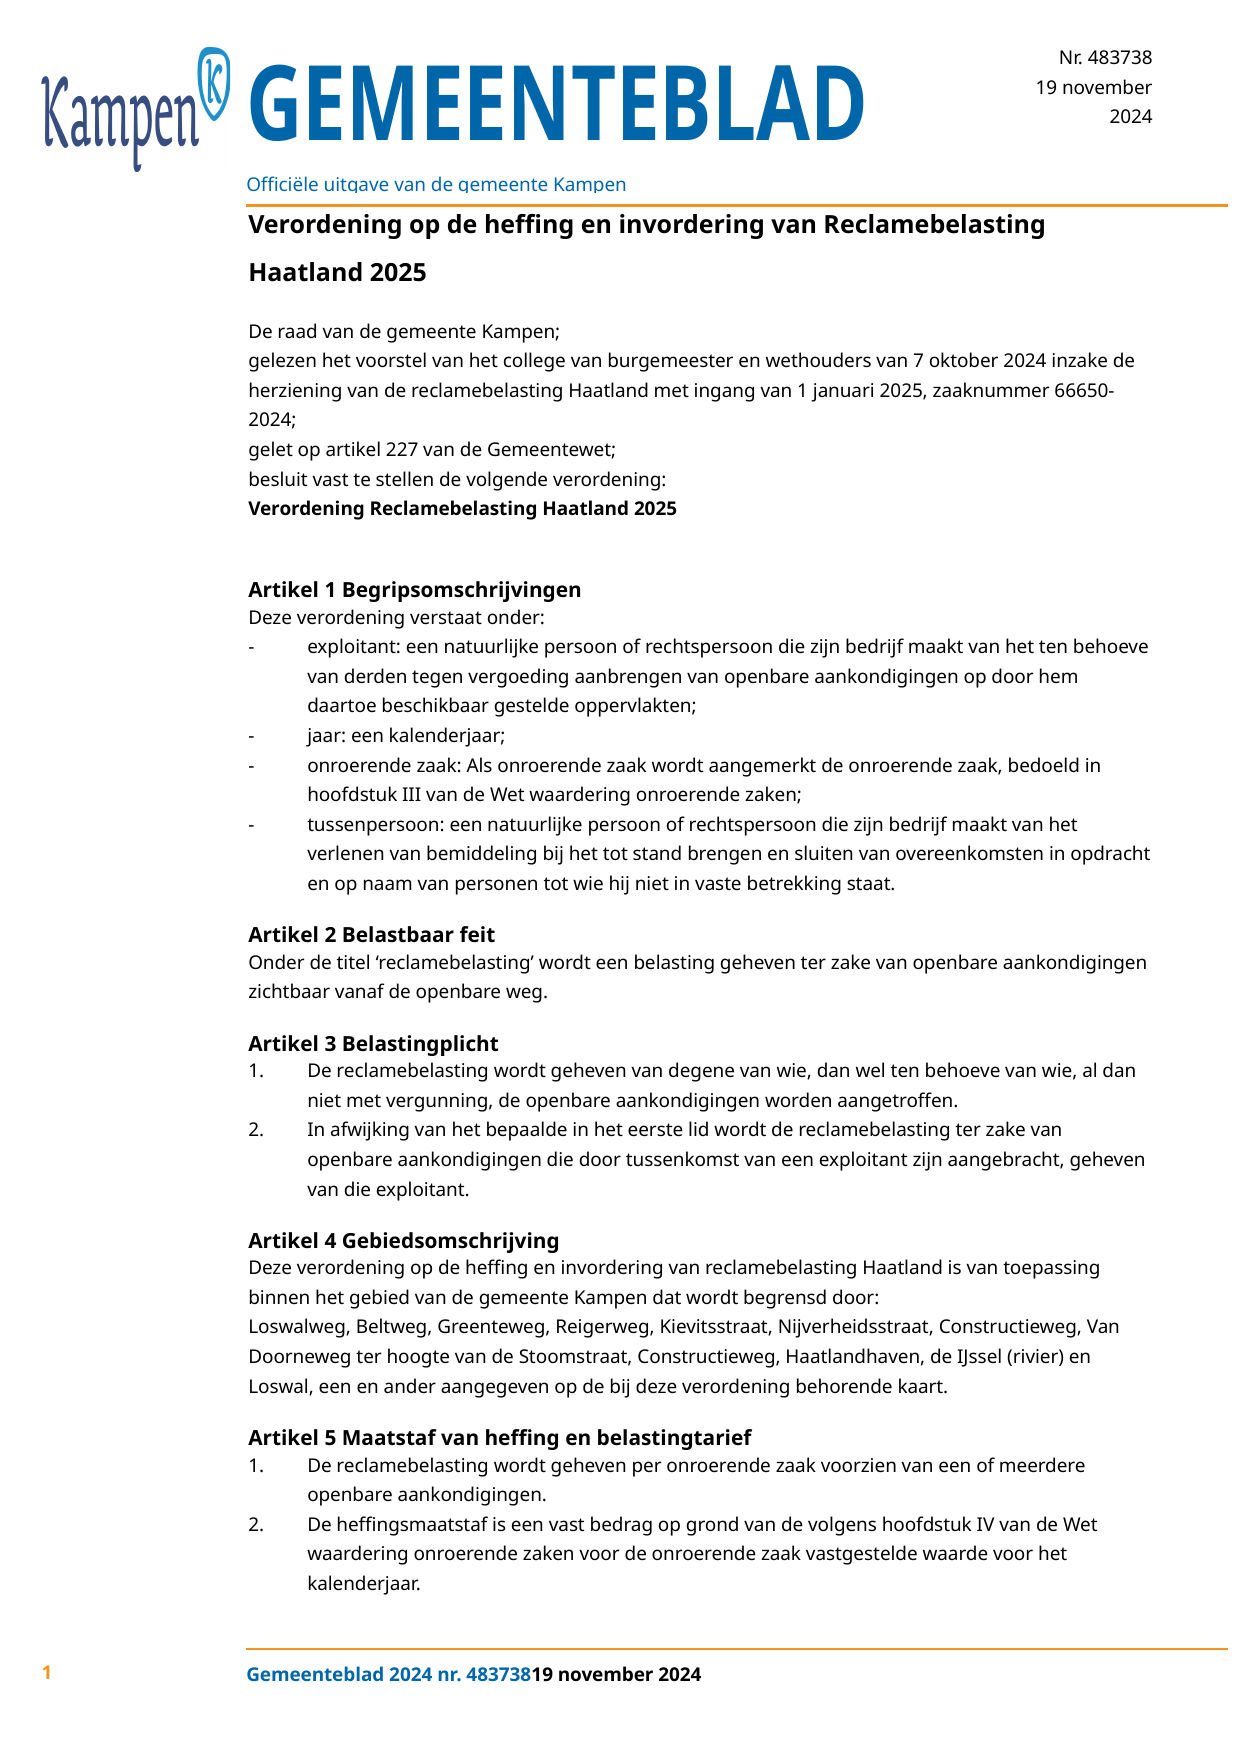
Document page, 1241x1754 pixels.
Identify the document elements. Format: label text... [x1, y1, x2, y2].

picture [41, 47, 231, 172]
text Artikel 1 Begripsomschrijvingen [248, 575, 1152, 604]
list De reclamebelasting wordt geheven per onroerende zaak voorzien van een of meerdere openbare aankondigingen. [248, 1452, 1152, 1507]
list De heffingsmaatstaf is een vast bedrag op grond van de volgens hoofdstuk IV van de Wet waardering onroerende zaken voor de onroerende zaak vastgestelde waarde voor het kalenderjaar. [248, 1511, 1152, 1596]
text gelezen het voorstel van het college van burgemeester en wethouders van 7 oktober 2024 inzake de herziening van de reclamebelasting Haatland met ingang van 1 januari 2025, zaaknummer 66650-2024; [248, 347, 1152, 432]
text besluit vast te stellen de volgende verordening: [248, 466, 1152, 492]
list De reclamebelasting wordt geheven van degene van wie, dan wel ten behoeve van wie, al dan niet met vergunning, de openbare aankondigingen worden aangetroffen. [248, 1057, 1152, 1113]
text gelet op artikel 227 van de Gemeentewet; [248, 436, 1152, 462]
text Verordening op de heffing en invordering van Reclamebelasting Haatland 2025 [248, 207, 1152, 288]
text Deze verordening verstaat onder: [248, 604, 1152, 629]
text Verordening Reclamebelasting Haatland 2025 [248, 495, 1152, 521]
list In afwijking van het bepaalde in het eerste lid wordt de reclamebelasting ter zake van openbare aankondigingen die door tussenkomst van een exploitant zijn aangebracht, geheven van die exploitant. [248, 1117, 1152, 1201]
text Deze verordening op de heffing en invordering van reclamebelasting Haatland is van toepassing binnen het gebied van de gemeente Kampen dat wordt begrensd door: [248, 1254, 1152, 1310]
list jaar: een kalenderjaar; [248, 722, 1152, 748]
text Onder de titel ‘reclamebelasting’ wordt een belasting geheven ter zake van openbare aankondigingen zichtbaar vanaf de openbare weg. [248, 949, 1152, 1004]
list tussenpersoon: een natuurlijke persoon of rechtspersoon die zijn bedrijf maakt van het verlenen van bemiddeling bij het tot stand brengen en sluiten van overeenkomsten in opdracht en op naam van personen tot wie hij niet in vaste betrekking staat. [248, 811, 1152, 896]
text Artikel 2 Belastbaar feit [248, 921, 1152, 949]
text De raad van de gemeente Kampen; [248, 318, 1152, 344]
text Artikel 4 Gebiedsomschrijving [248, 1226, 1152, 1254]
text Artikel 3 Belastingplicht [248, 1029, 1152, 1057]
list onroerende zaak: Als onroerende zaak wordt aangemerkt de onroerende zaak, bedoeld in hoofdstuk III van de Wet waardering onroerende zaken; [248, 752, 1152, 807]
text Loswalweg, Beltweg, Greenteweg, Reigerweg, Kievitsstraat, Nijverheidsstraat, Constructieweg, Van Doorneweg ter hoogte van de Stoomstraat, Constructieweg, Haatlandhaven, de IJssel (rivier) en Loswal, een en ander aangegeven op de bij deze verordening behorende kaart. [248, 1314, 1152, 1399]
text Artikel 5 Maatstaf van heffing en belastingtarief [248, 1423, 1152, 1452]
list exploitant: een natuurlijke persoon of rechtspersoon die zijn bedrijf maakt van het ten behoeve van derden tegen vergoeding aanbrengen van openbare aankondigingen op door hem daartoe beschikbaar gestelde oppervlakten; [248, 633, 1152, 718]
